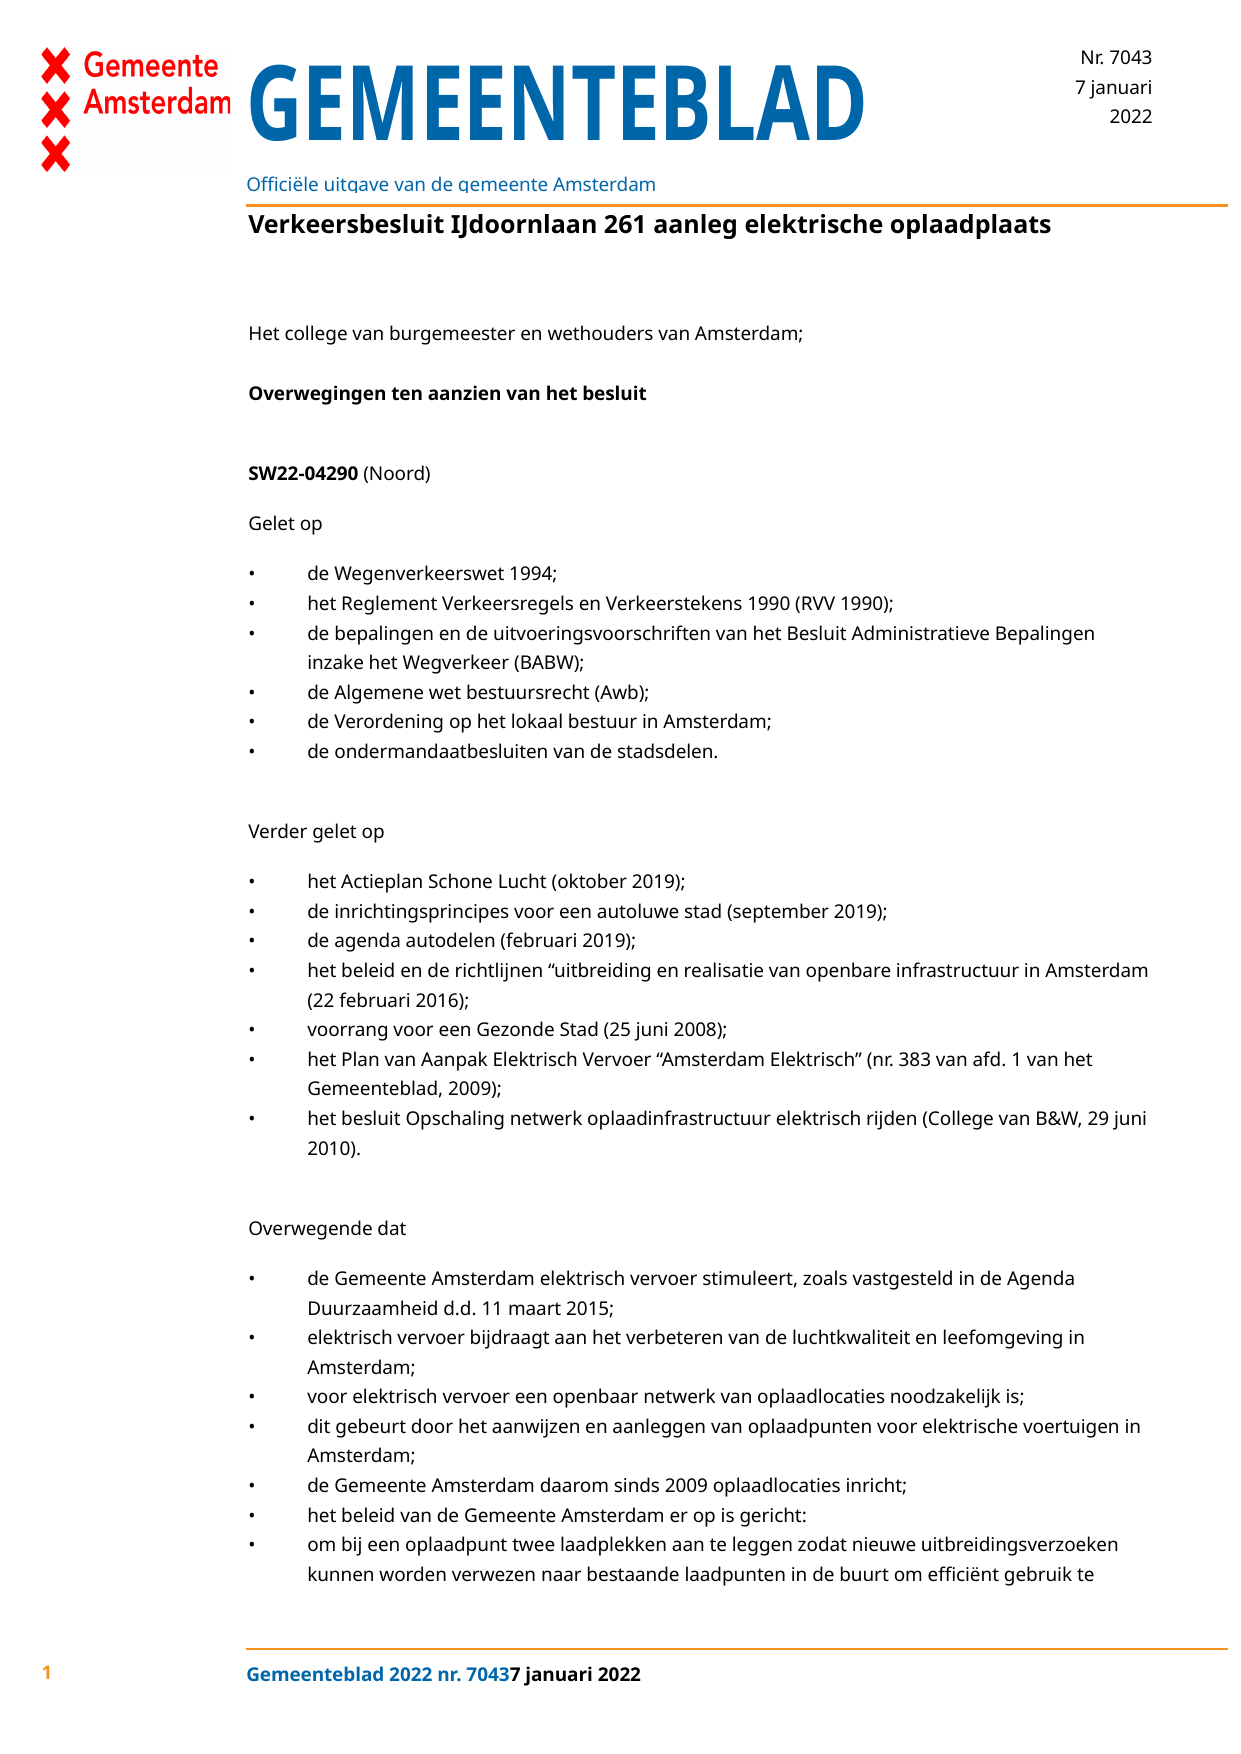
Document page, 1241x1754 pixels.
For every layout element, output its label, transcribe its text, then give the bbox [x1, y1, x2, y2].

list de Gemeente Amsterdam daarom sinds 2009 oplaadlocaties inricht; [248, 1472, 1152, 1498]
text Het college van burgemeester en wethouders van Amsterdam; [248, 321, 1152, 346]
text Verkeersbesluit IJdoornlaan 261 aanleg elektrische oplaadplaats [248, 207, 1152, 241]
text Gelet op [248, 510, 1152, 536]
list het besluit Opschaling netwerk oplaadinfrastructuur elektrisch rijden (College van B&W, 29 juni 2010). [248, 1105, 1152, 1161]
list de inrichtingsprincipes voor een autoluwe stad (september 2019); [248, 898, 1152, 924]
list het Reglement Verkeersregels en Verkeerstekens 1990 (RVV 1990); [248, 590, 1152, 616]
list de ondermandaatbesluiten van de stadsdelen. [248, 738, 1152, 764]
text Overwegende dat [248, 1215, 1152, 1241]
list dit gebeurt door het aanwijzen en aanleggen van oplaadpunten voor elektrische voertuigen in Amsterdam; [248, 1413, 1152, 1468]
text SW22-04290 (Noord) [248, 460, 1152, 486]
list de Algemene wet bestuursrecht (Awb); [248, 679, 1152, 705]
list het Actieplan Schone Lucht (oktober 2019); [248, 868, 1152, 894]
list de bepalingen en de uitvoeringsvoorschriften van het Besluit Administratieve Bepalingen inzake het Wegverkeer (BABW); [248, 620, 1152, 675]
text Verder gelet op [248, 818, 1152, 844]
list het beleid en de richtlijnen “uitbreiding en realisatie van openbare infrastructuur in Amsterdam (22 februari 2016); [248, 957, 1152, 1013]
list elektrisch vervoer bijdraagt aan het verbeteren van de luchtkwaliteit en leefomgeving in Amsterdam; [248, 1324, 1152, 1380]
list de Wegenverkeerswet 1994; [248, 561, 1152, 586]
text Overwegingen ten aanzien van het besluit [248, 380, 1152, 406]
picture [41, 47, 231, 172]
list het Plan van Aanpak Elektrisch Vervoer “Amsterdam Elektrisch” (nr. 383 van afd. 1 van het Gemeenteblad, 2009); [248, 1046, 1152, 1101]
list de Gemeente Amsterdam elektrisch vervoer stimuleert, zoals vastgesteld in de Agenda Duurzaamheid d.d. 11 maart 2015; [248, 1265, 1152, 1321]
list de Verordening op het lokaal bestuur in Amsterdam; [248, 708, 1152, 734]
list het beleid van de Gemeente Amsterdam er op is gericht: [248, 1502, 1152, 1528]
list voorrang voor een Gezonde Stad (25 juni 2008); [248, 1016, 1152, 1042]
list voor elektrisch vervoer een openbaar netwerk van oplaadlocaties noodzakelijk is; [248, 1383, 1152, 1409]
list om bij een oplaadpunt twee laadplekken aan te leggen zodat nieuwe uitbreidingsverzoeken kunnen worden verwezen naar bestaande laadpunten in de buurt om efficiënt gebruik te [248, 1531, 1152, 1587]
list de agenda autodelen (februari 2019); [248, 928, 1152, 953]
